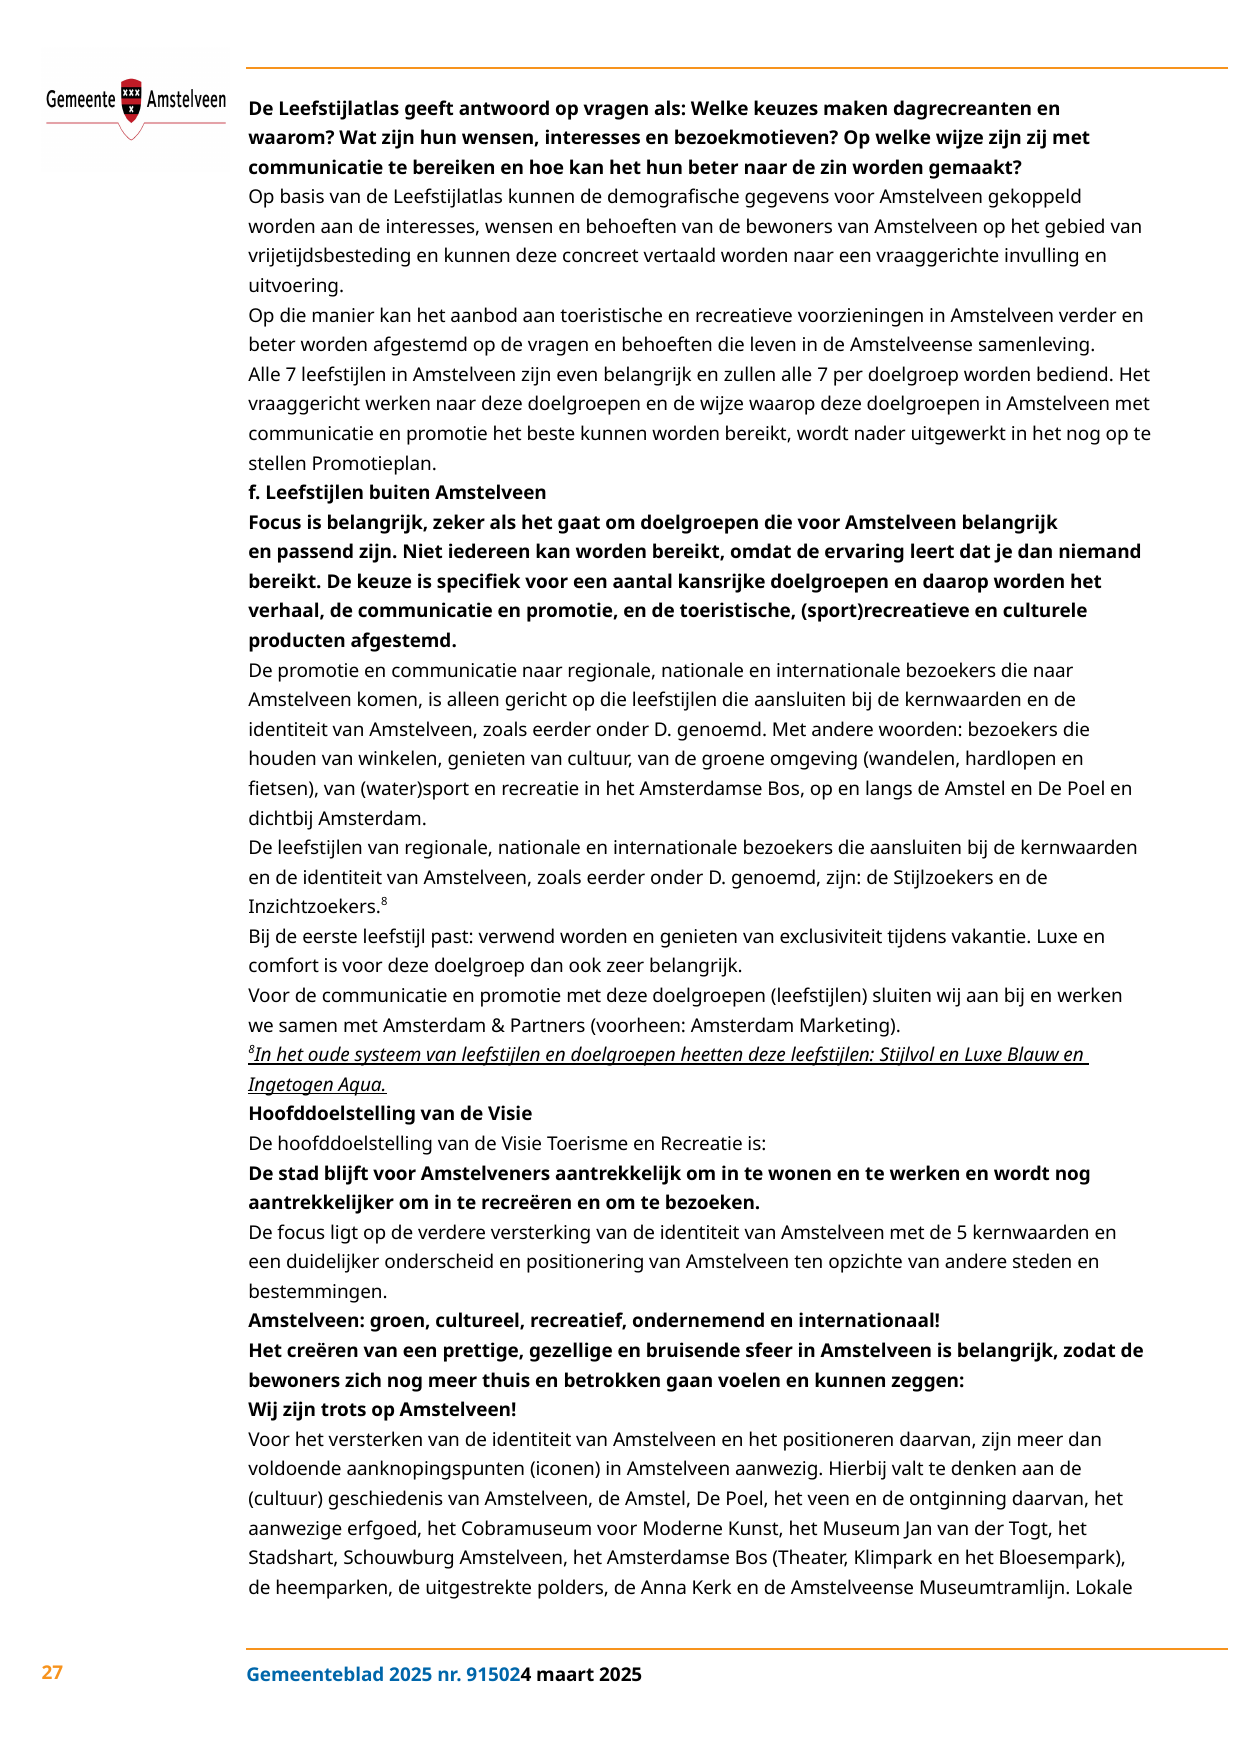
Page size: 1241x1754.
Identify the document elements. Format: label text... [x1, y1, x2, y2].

text Hoofddoelstelling van de Visie [248, 1101, 1152, 1126]
text De Leefstijlatlas geeft antwoord op vragen als: Welke keuzes maken dagrecreanten en waarom? Wat zijn hun wensen, interesses en bezoekmotieven? Op welke wijze zijn zij met communicatie te bereiken en hoe kan het hun beter naar de zin worden gemaakt? [248, 95, 1152, 180]
text De hoofddoelstelling van de Visie Toerisme en Recreatie is: [248, 1130, 1152, 1156]
text De leefstijlen van regionale, nationale en internationale bezoekers die aansluiten bij de kernwaarden en de identiteit van Amstelveen, zoals eerder onder D. genoemd, zijn: de Stijlzoekers en de Inzichtzoekers.8 [248, 834, 1152, 919]
text De promotie en communicatie naar regionale, nationale en internationale bezoekers die naar Amstelveen komen, is alleen gericht op die leefstijlen die aansluiten bij de kernwaarden en de identiteit van Amstelveen, zoals eerder onder D. genoemd. Met andere woorden: bezoekers die houden van winkelen, genieten van cultuur, van de groene omgeving (wandelen, hardlopen en fietsen), van (water)sport en recreatie in het Amsterdamse Bos, op en langs de Amstel en De Poel en dichtbij Amsterdam. [248, 657, 1152, 831]
text De focus ligt op de verdere versterking van de identiteit van Amstelveen met de 5 kernwaarden en een duidelijker onderscheid en positionering van Amstelveen ten opzichte van andere steden en bestemmingen. [248, 1219, 1152, 1304]
text 8In het oude systeem van leefstijlen en doelgroepen heetten deze leefstijlen: Stijlvol en Luxe Blauw en Ingetogen Aqua. [248, 1041, 1152, 1097]
text Alle 7 leefstijlen in Amstelveen zijn even belangrijk en zullen alle 7 per doelgroep worden bediend. Het vraaggericht werken naar deze doelgroepen en de wijze waarop deze doelgroepen in Amstelveen met communicatie en promotie het beste kunnen worden bereikt, wordt nader uitgewerkt in het nog op te stellen Promotieplan. [248, 361, 1152, 476]
text Het creëren van een prettige, gezellige en bruisende sfeer in Amstelveen is belangrijk, zodat de bewoners zich nog meer thuis en betrokken gaan voelen en kunnen zeggen: [248, 1337, 1152, 1393]
text Bij de eerste leefstijl past: verwend worden en genieten van exclusiviteit tijdens vakantie. Luxe en comfort is voor deze doelgroep dan ook zeer belangrijk. [248, 923, 1152, 978]
text Voor de communicatie en promotie met deze doelgroepen (leefstijlen) sluiten wij aan bij en werken we samen met Amsterdam & Partners (voorheen: Amsterdam Marketing). [248, 982, 1152, 1038]
text De stad blijft voor Amstelveners aantrekkelijk om in te wonen en te werken en wordt nog aantrekkelijker om in te recreëren en om te bezoeken. [248, 1160, 1152, 1215]
text Voor het versterken van de identiteit van Amstelveen en het positioneren daarvan, zijn meer dan voldoende aanknopingspunten (iconen) in Amstelveen aanwezig. Hierbij valt te denken aan de (cultuur) geschiedenis van Amstelveen, de Amstel, De Poel, het veen en de ontginning daarvan, het aanwezige erfgoed, het Cobramuseum voor Moderne Kunst, het Museum Jan van der Togt, het Stadshart, Schouwburg Amstelveen, het Amsterdamse Bos (Theater, Klimpark en het Bloesempark), de heemparken, de uitgestrekte polders, de Anna Kerk en de Amstelveense Museumtramlijn. Lokale [248, 1426, 1152, 1600]
text Wij zijn trots op Amstelveen! [248, 1396, 1152, 1422]
text Focus is belangrijk, zeker als het gaat om doelgroepen die voor Amstelveen belangrijk [248, 509, 1152, 535]
text f. Leefstijlen buiten Amstelveen [248, 479, 1152, 505]
text en passend zijn. Niet iedereen kan worden bereikt, omdat de ervaring leert dat je dan niemand bereikt. De keuze is specifiek voor een aantal kansrijke doelgroepen en daarop worden het verhaal, de communicatie en promotie, en de toeristische, (sport)recreatieve en culturele producten afgestemd. [248, 538, 1152, 653]
picture [41, 47, 231, 172]
text Amstelveen: groen, cultureel, recreatief, ondernemend en internationaal! [248, 1308, 1152, 1333]
text Op basis van de Leefstijlatlas kunnen de demografische gegevens voor Amstelveen gekoppeld worden aan de interesses, wensen en behoeften van de bewoners van Amstelveen op het gebied van vrijetijdsbesteding en kunnen deze concreet vertaald worden naar een vraaggerichte invulling en uitvoering. [248, 183, 1152, 298]
text Op die manier kan het aanbod aan toeristische en recreatieve voorzieningen in Amstelveen verder en beter worden afgestemd op de vragen en behoeften die leven in de Amstelveense samenleving. [248, 302, 1152, 357]
